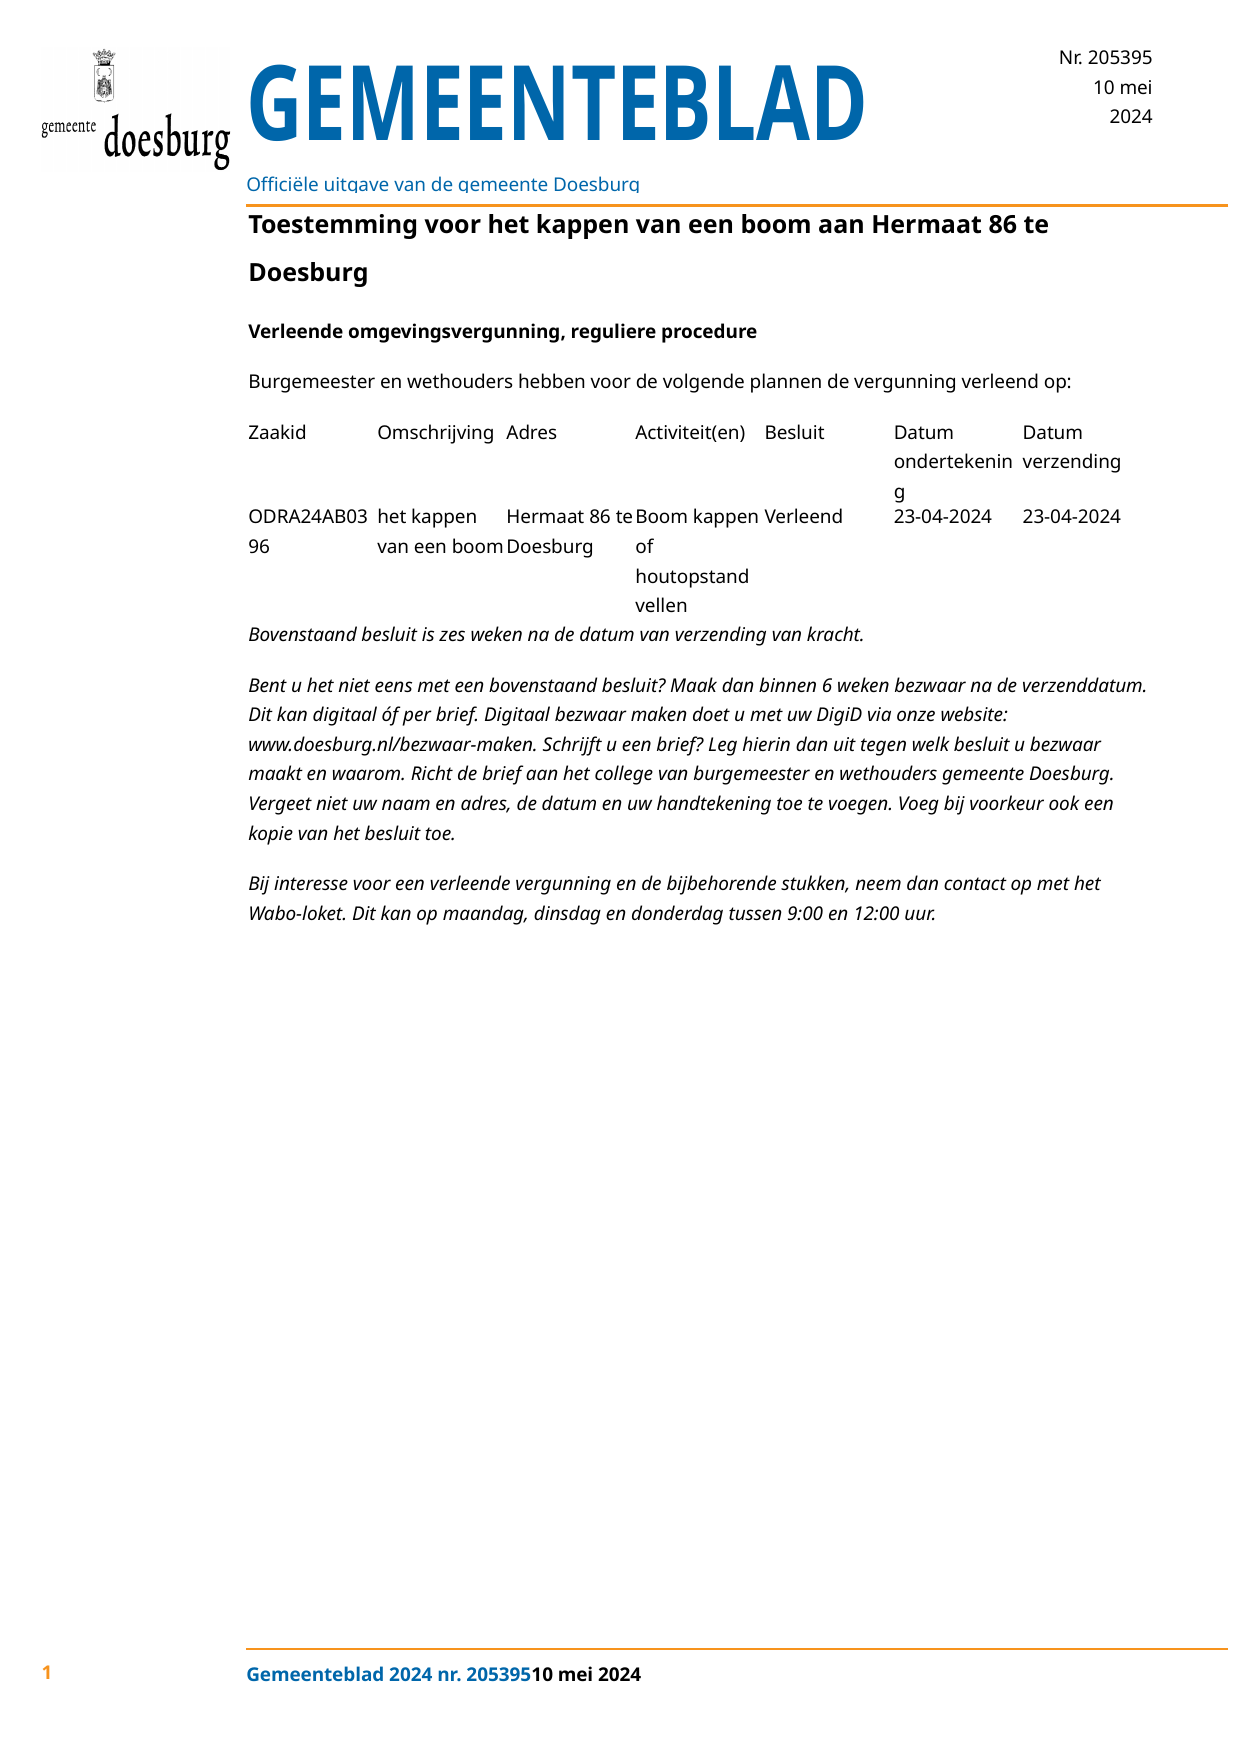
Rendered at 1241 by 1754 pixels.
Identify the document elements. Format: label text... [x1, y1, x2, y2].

table_header Zaakid [248, 419, 377, 504]
text Toestemming voor het kappen van een boom aan Hermaat 86 te Doesburg [248, 207, 1152, 288]
table_header Adres [506, 419, 635, 504]
table_cell 23-04-2024 [894, 504, 1022, 618]
text Burgemeester en wethouders hebben voor de volgende plannen de vergunning verleend op: [248, 368, 1152, 394]
table_cell ODRA24AB0396 [248, 504, 377, 618]
table_cell Hermaat 86 te Doesburg [506, 504, 635, 618]
table_cell 23-04-2024 [1023, 504, 1152, 618]
text Bij interesse voor een verleende vergunning en de bijbehorende stukken, neem dan contact op met het Wabo-loket. Dit kan op maandag, dinsdag en donderdag tussen 9:00 en 12:00 uur. [248, 870, 1152, 926]
table_cell Boom kappen of houtopstand vellen [635, 504, 764, 618]
table_cell Verleend [764, 504, 893, 618]
table_header Datum ondertekening [894, 419, 1022, 504]
table_header Datum verzending [1023, 419, 1152, 504]
text Verleende omgevingsvergunning, reguliere procedure [248, 318, 1152, 344]
table_header Activiteit(en) [635, 419, 764, 504]
text Bent u het niet eens met een bovenstaand besluit? Maak dan binnen 6 weken bezwaar na de verzenddatum. Dit kan digitaal óf per brief. Digitaal bezwaar maken doet u met uw DigiD via onze website: www.doesburg.nl/bezwaar-maken. Schrijft u een brief? Leg hierin dan uit tegen welk besluit u bezwaar maakt en waarom. Richt de brief aan het college van burgemeester en wethouders gemeente Doesburg. Vergeet niet uw naam en adres, de datum en uw handtekening toe te voegen. Voeg bij voorkeur ook een kopie van het besluit toe. [248, 672, 1152, 846]
text Bovenstaand besluit is zes weken na de datum van verzending van kracht. [248, 621, 1152, 647]
table_header Omschrijving [377, 419, 506, 504]
table_cell het kappen van een boom [377, 504, 506, 618]
table_header Besluit [764, 419, 893, 504]
picture [41, 47, 231, 172]
